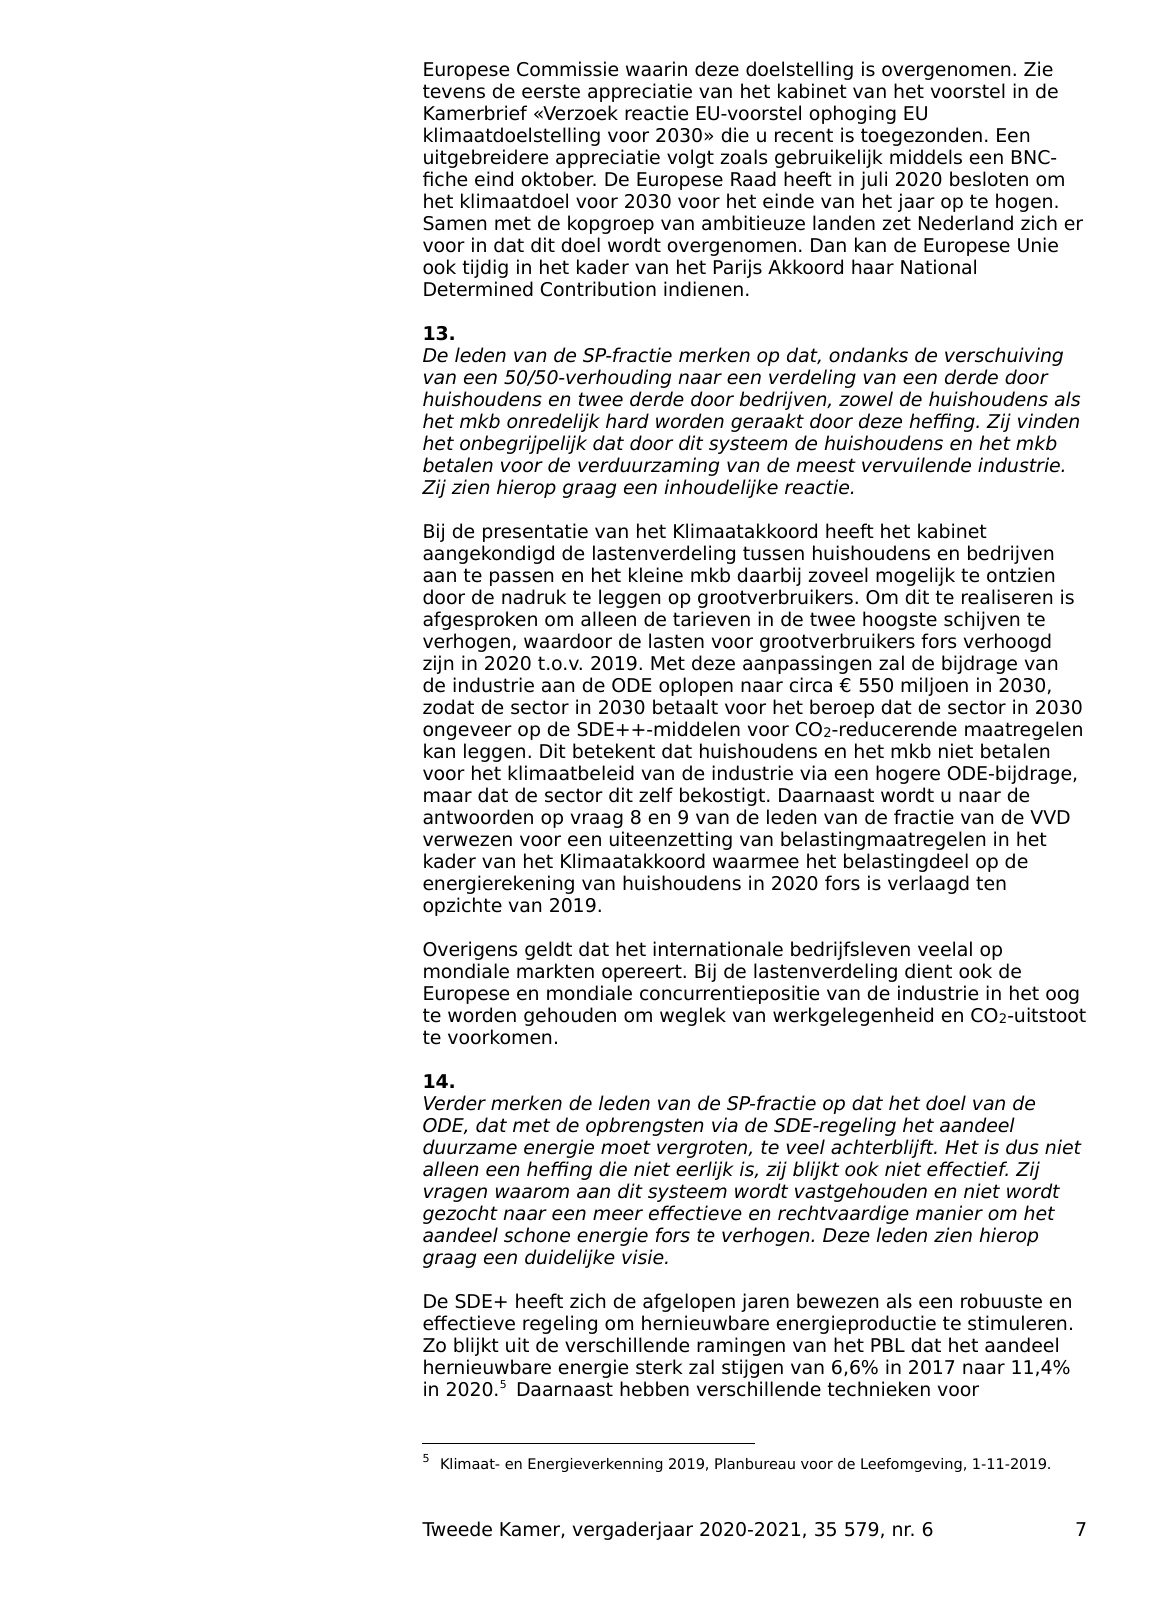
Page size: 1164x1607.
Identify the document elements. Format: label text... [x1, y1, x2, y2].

text 13. [422, 323, 1087, 345]
text 14. [422, 1071, 1087, 1093]
text Europese Commissie waarin deze doelstelling is overgenomen. Zie tevens de eerste appreciatie van het kabinet van het voorstel in de Kamerbrief «Verzoek reactie EU-voorstel ophoging EU klimaatdoelstelling voor 2030» die u recent is toegezonden. Een uitgebreidere appreciatie volgt zoals gebruikelijk middels een BNC-fiche eind oktober. De Europese Raad heeft in juli 2020 besloten om het klimaatdoel voor 2030 voor het einde van het jaar op te hogen. Samen met de kopgroep van ambitieuze landen zet Nederland zich er voor in dat dit doel wordt overgenomen. Dan kan de Europese Unie ook tijdig in het kader van het Parijs Akkoord haar National Determined Contribution indienen. [422, 59, 1087, 301]
text De leden van de SP-fractie merken op dat, ondanks de verschuiving van een 50/50-verhouding naar een verdeling van een derde door huishoudens en twee derde door bedrijven, zowel de huishoudens als het mkb onredelijk hard worden geraakt door deze heffing. Zij vinden het onbegrijpelijk dat door dit systeem de huishoudens en het mkb betalen voor de verduurzaming van de meest vervuilende industrie. Zij zien hierop graag een inhoudelijke reactie. [422, 345, 1087, 499]
text De SDE+ heeft zich de afgelopen jaren bewezen als een robuuste en effectieve regeling om hernieuwbare energieproductie te stimuleren. Zo blijkt uit de verschillende ramingen van het PBL dat het aandeel hernieuwbare energie sterk zal stijgen van 6,6% in 2017 naar 11,4% in 2020. Daarnaast hebben verschillende technieken voor [422, 1291, 1087, 1401]
text Overigens geldt dat het internationale bedrijfsleven veelal op mondiale markten opereert. Bij de lastenverdeling dient ook de Europese en mondiale concurrentiepositie van de industrie in het oog te worden gehouden om weglek van werkgelegenheid en CO2-uitstoot te voorkomen. [422, 939, 1087, 1049]
text Verder merken de leden van de SP-fractie op dat het doel van de ODE, dat met de opbrengsten via de SDE-regeling het aandeel duurzame energie moet vergroten, te veel achterblijft. Het is dus niet alleen een heffing die niet eerlijk is, zij blijkt ook niet effectief. Zij vragen waarom aan dit systeem wordt vastgehouden en niet wordt gezocht naar een meer effectieve en rechtvaardige manier om het aandeel schone energie fors te verhogen. Deze leden zien hierop graag een duidelijke visie. [422, 1093, 1087, 1269]
text Bij de presentatie van het Klimaatakkoord heeft het kabinet aangekondigd de lastenverdeling tussen huishoudens en bedrijven aan te passen en het kleine mkb daarbij zoveel mogelijk te ontzien door de nadruk te leggen op grootverbruikers. Om dit te realiseren is afgesproken om alleen de tarieven in de twee hoogste schijven te verhogen, waardoor de lasten voor grootverbruikers fors verhoogd zijn in 2020 t.o.v. 2019. Met deze aanpassingen zal de bijdrage van de industrie aan de ODE oplopen naar circa € 550 miljoen in 2030, zodat de sector in 2030 betaalt voor het beroep dat de sector in 2030 ongeveer op de SDE++-middelen voor CO2-reducerende maatregelen kan leggen. Dit betekent dat huishoudens en het mkb niet betalen voor het klimaatbeleid van de industrie via een hogere ODE-bijdrage, maar dat de sector dit zelf bekostigt. Daarnaast wordt u naar de antwoorden op vraag 8 en 9 van de leden van de fractie van de VVD verwezen voor een uiteenzetting van belastingmaatregelen in het kader van het Klimaatakkoord waarmee het belastingdeel op de energierekening van huishoudens in 2020 fors is verlaagd ten opzichte van 2019. [422, 521, 1087, 917]
text Klimaat- en Energieverkenning 2019, Planbureau voor de Leefomgeving, 1-11-2019. [422, 1452, 1087, 1474]
